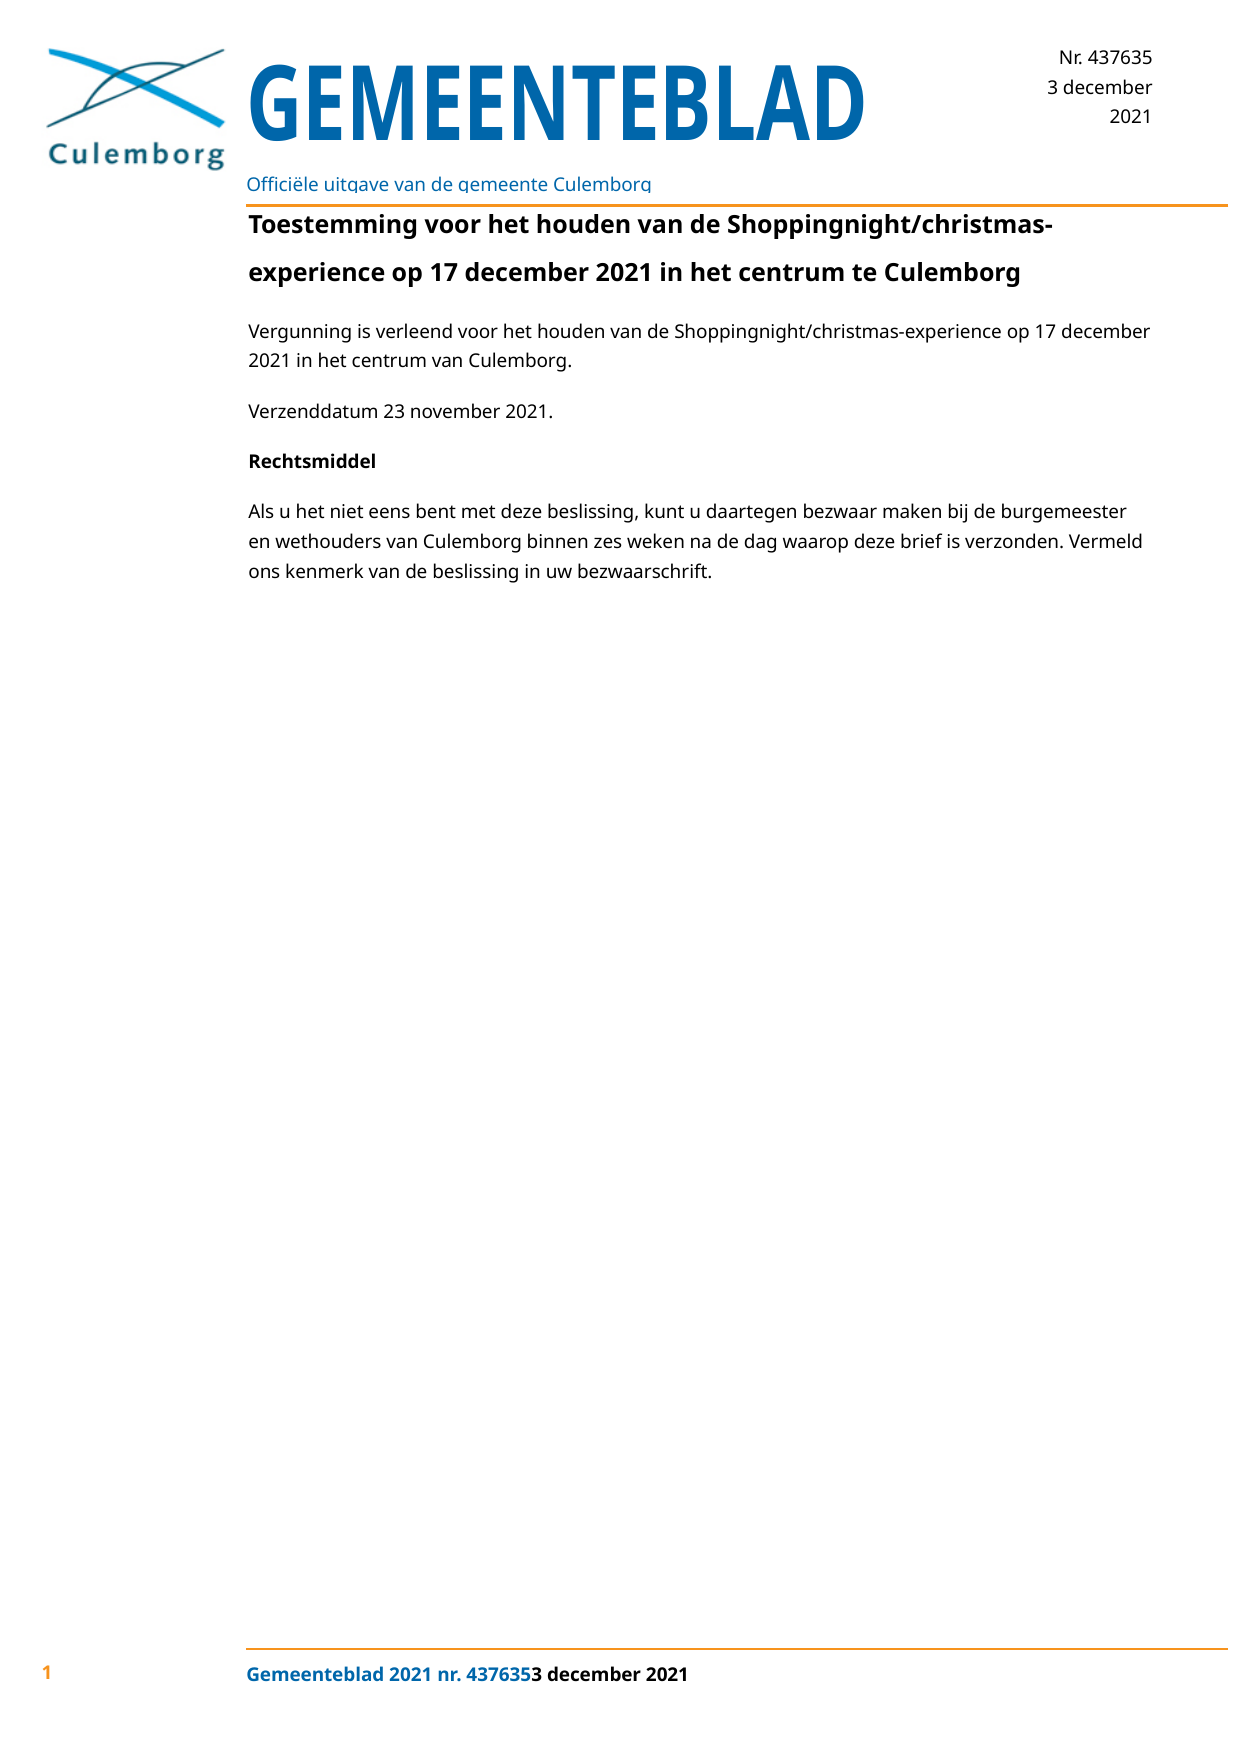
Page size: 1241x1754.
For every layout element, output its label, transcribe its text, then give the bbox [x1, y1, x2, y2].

text Toestemming voor het houden van de Shoppingnight/christmas-experience op 17 december 2021 in het centrum te Culemborg [248, 207, 1152, 288]
text Als u het niet eens bent met deze beslissing, kunt u daartegen bezwaar maken bij de burgemeester en wethouders van Culemborg binnen zes weken na de dag waarop deze brief is verzonden. Vermeld ons kenmerk van de beslissing in uw bezwaarschrift. [248, 499, 1152, 584]
text Rechtsmiddel [248, 448, 1152, 474]
text Vergunning is verleend voor het houden van de Shoppingnight/christmas-experience op 17 december 2021 in het centrum van Culemborg. [248, 318, 1152, 373]
text Verzenddatum 23 november 2021. [248, 398, 1152, 424]
picture [41, 47, 231, 172]
